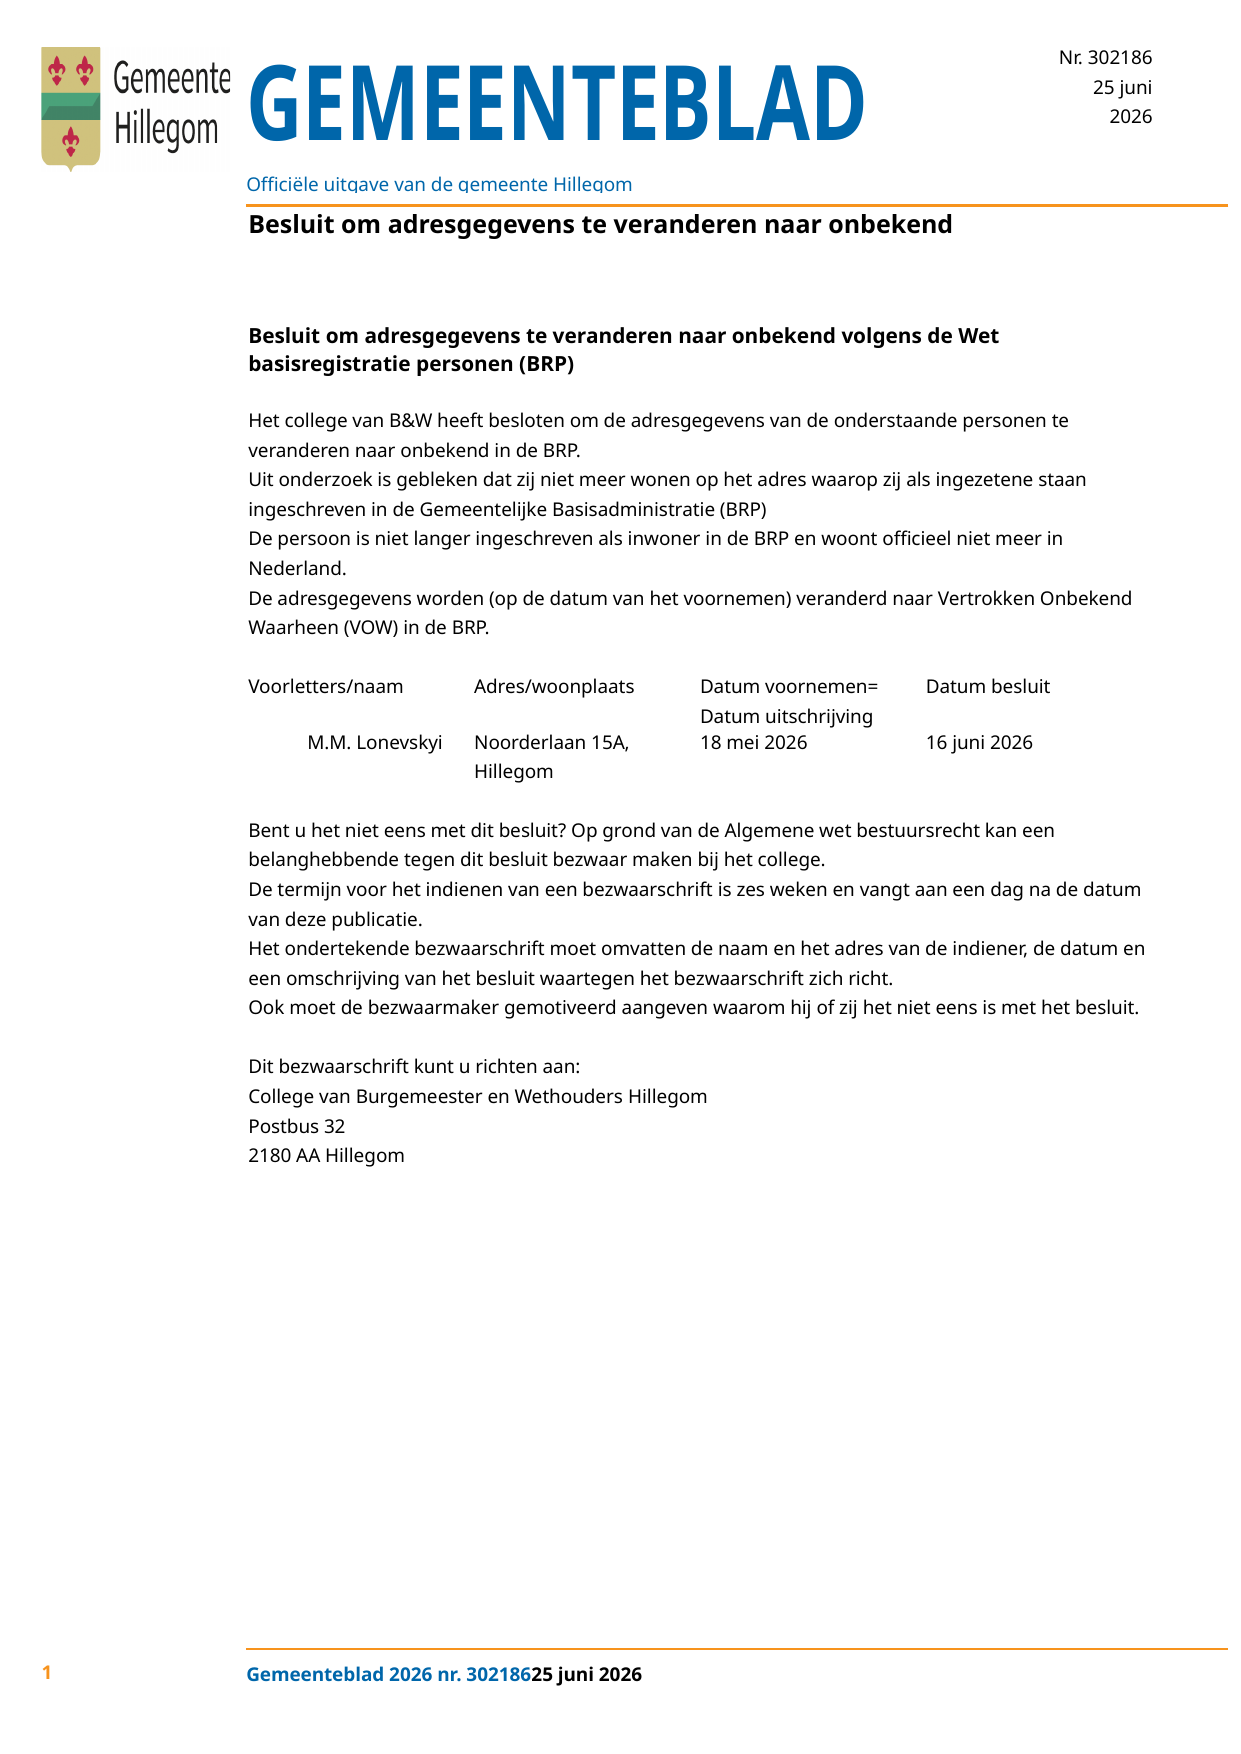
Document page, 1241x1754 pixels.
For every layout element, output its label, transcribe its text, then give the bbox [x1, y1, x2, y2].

text Uit onderzoek is gebleken dat zij niet meer wonen op het adres waarop zij als ingezetene staan ingeschreven in de Gemeentelijke Basisadministratie (BRP) [248, 466, 1152, 522]
picture [41, 47, 231, 172]
text Besluit om adresgegevens te veranderen naar onbekend [248, 207, 1152, 241]
text De persoon is niet langer ingeschreven als inwoner in de BRP en woont officieel niet meer in Nederland. [248, 526, 1152, 581]
table_cell Noorderlaan 15A, Hillegom [474, 729, 700, 784]
table_cell 16 juni 2026 [926, 729, 1152, 784]
text Ook moet de bezwaarmaker gemotiveerd aangeven waarom hij of zij het niet eens is met het besluit. [248, 994, 1152, 1020]
text Het college van B&W heeft besloten om de adresgegevens van de onderstaande personen te veranderen naar onbekend in de BRP. [248, 407, 1152, 462]
table_cell 18 mei 2026 [700, 729, 926, 784]
text Besluit om adresgegevens te veranderen naar onbekend volgens de Wet basisregistratie personen (BRP) [248, 321, 1152, 378]
table_header Voorletters/naam [248, 674, 474, 729]
text College van Burgemeester en Wethouders ​Hillegom​ [248, 1083, 1152, 1109]
table_header Datum besluit [926, 674, 1152, 729]
text De termijn voor het indienen van een bezwaarschrift is zes weken en vangt aan een dag na de datum van deze publicatie. [248, 876, 1152, 931]
text De adresgegevens worden (op de datum van het voornemen) veranderd naar Vertrokken Onbekend Waarheen (VOW) in de BRP. [248, 585, 1152, 640]
text ​​2180 AA​ ​Hillegom​ [248, 1142, 1152, 1168]
text Het ondertekende bezwaarschrift moet omvatten de naam en het adres van de indiener, de datum en een omschrijving van het besluit waartegen het bezwaarschrift zich richt. [248, 935, 1152, 991]
table_cell M.M. Lonevskyi [248, 729, 474, 784]
text Bent u het niet eens met dit besluit? Op grond van de Algemene wet bestuursrecht kan een belanghebbende tegen dit besluit bezwaar maken bij het college. [248, 817, 1152, 872]
table_header Datum voornemen= Datum uitschrijving [700, 674, 926, 729]
table_header Adres/woonplaats [474, 674, 700, 729]
text ​​Postbus 32​ [248, 1113, 1152, 1138]
text Dit bezwaarschrift kunt u richten aan: [248, 1054, 1152, 1079]
